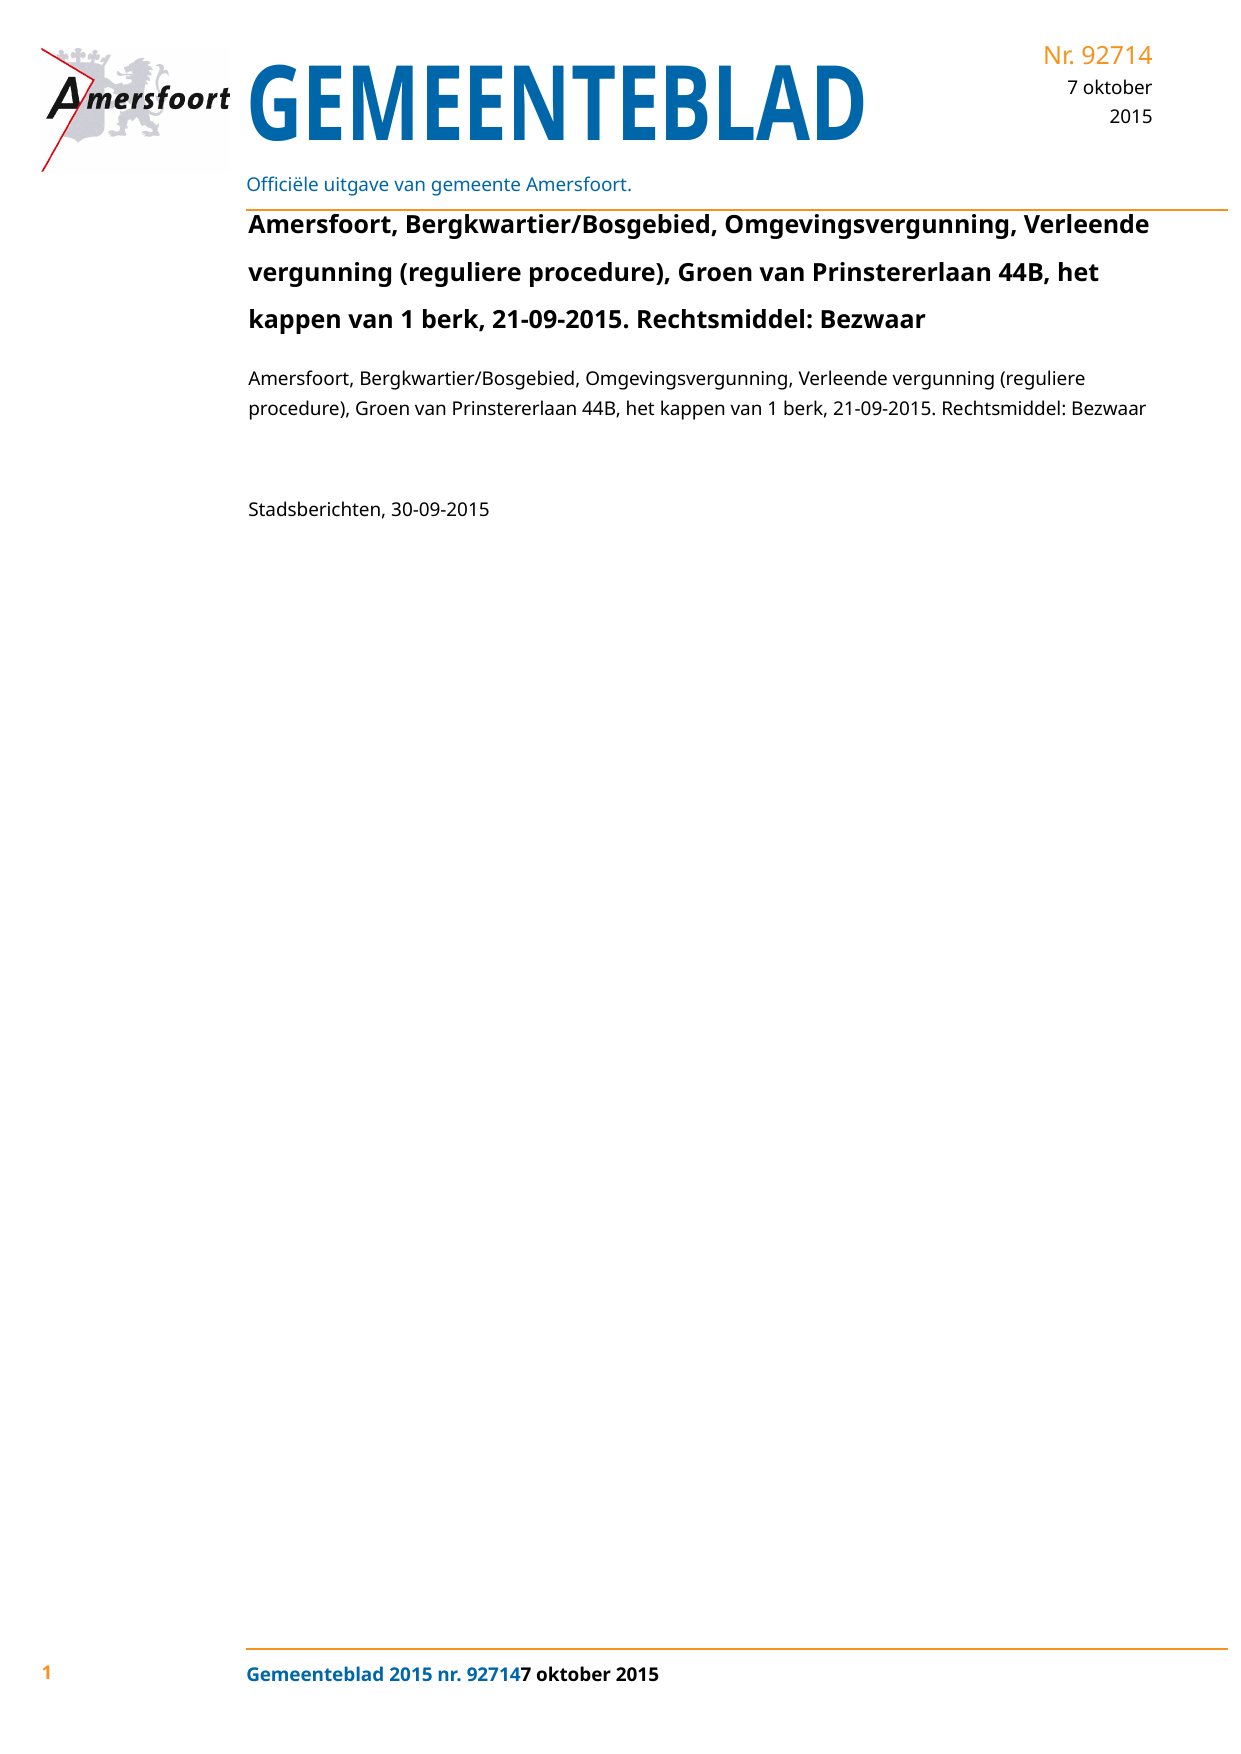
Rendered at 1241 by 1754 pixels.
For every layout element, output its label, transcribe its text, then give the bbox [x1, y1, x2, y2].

picture [41, 47, 231, 172]
text Stadsberichten, 30-09-2015 [248, 496, 1152, 522]
text Amersfoort, Bergkwartier/Bosgebied, Omgevingsvergunning, Verleende vergunning (reguliere procedure), Groen van Prinstererlaan 44B, het kappen van 1 berk, 21-09-2015. Rechtsmiddel: Bezwaar [248, 211, 1152, 336]
text Amersfoort, Bergkwartier/Bosgebied, Omgevingsvergunning, Verleende vergunning (reguliere procedure), Groen van Prinstererlaan 44B, het kappen van 1 berk, 21-09-2015. Rechtsmiddel: Bezwaar [248, 366, 1152, 421]
